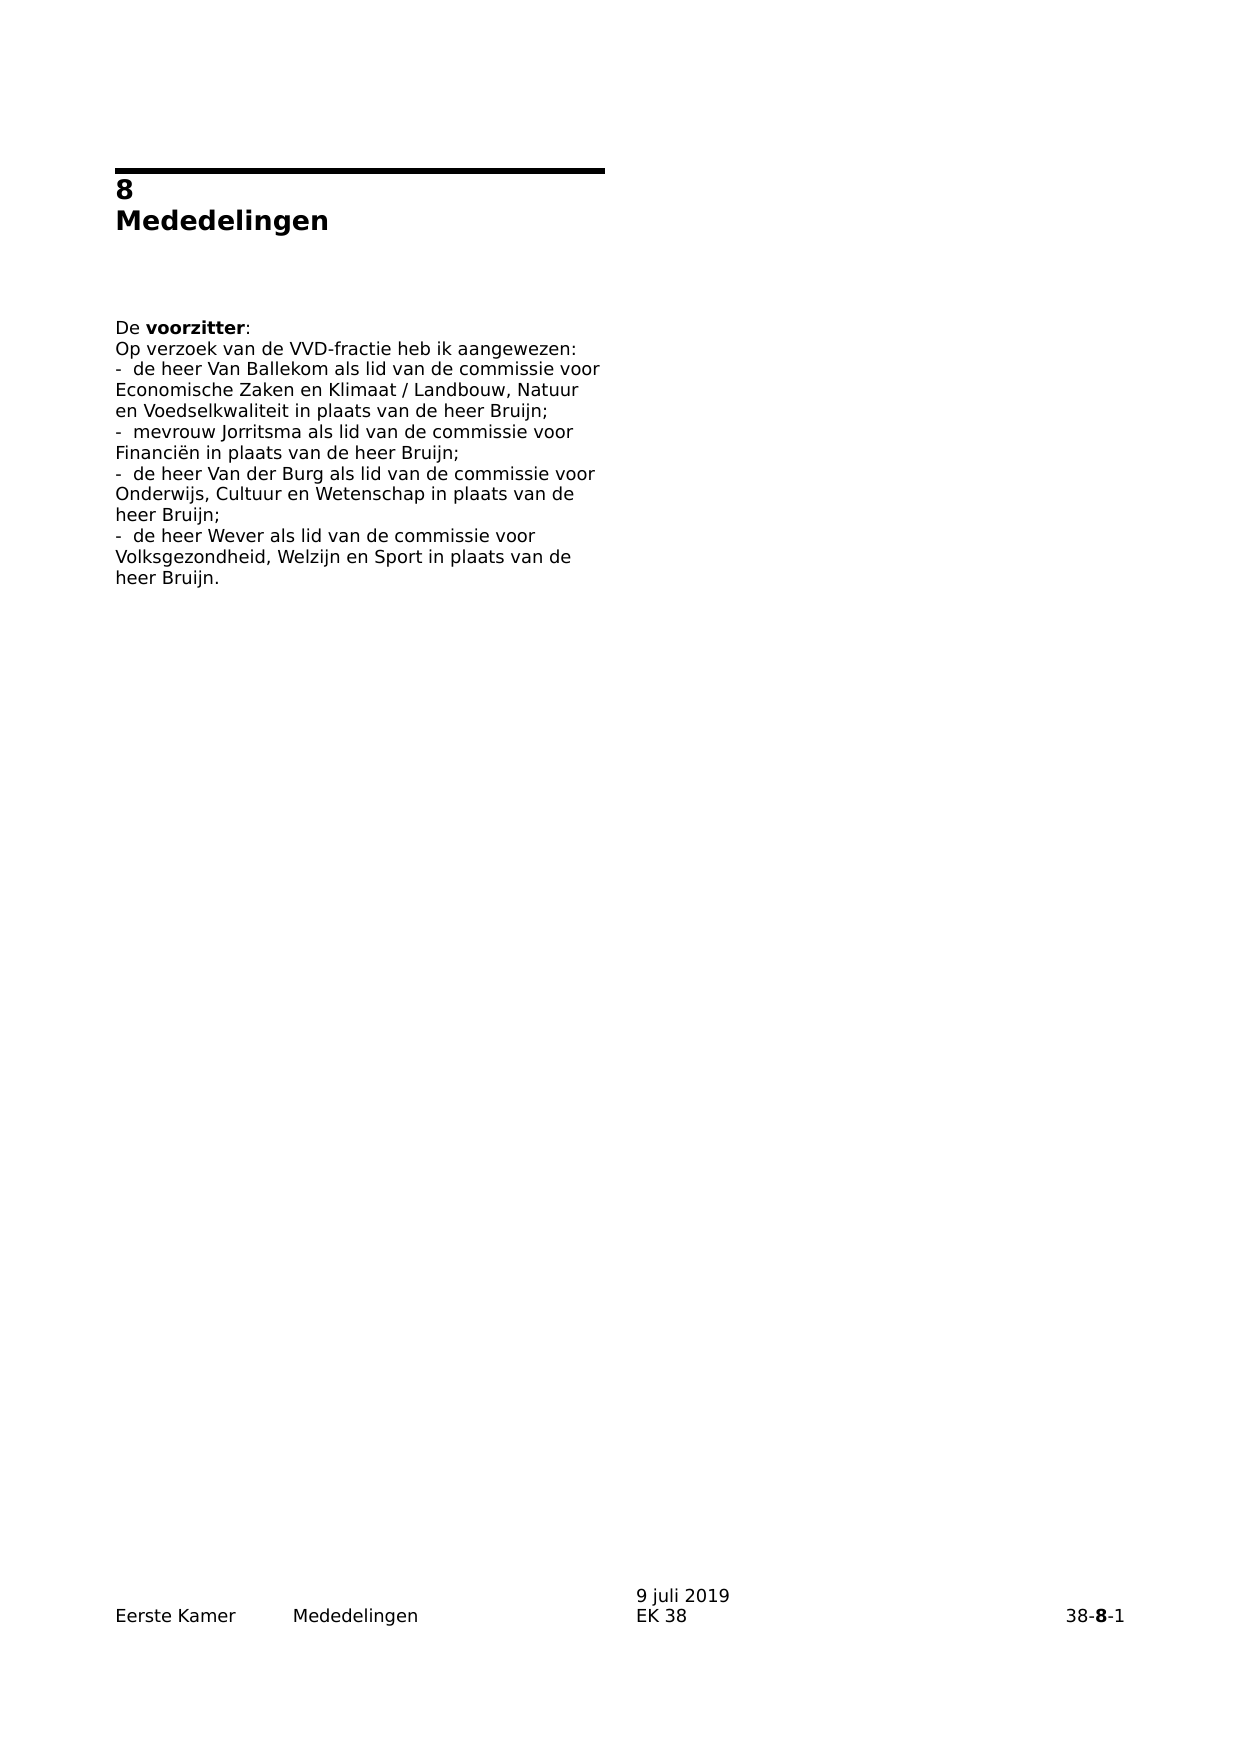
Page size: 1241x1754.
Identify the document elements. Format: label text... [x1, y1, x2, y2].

list de heer Van der Burg als lid van de commissie voor Onderwijs, Cultuur en Wetenschap in plaats van de heer Bruijn; [115, 463, 605, 526]
title 8 Mededelingen [115, 174, 605, 237]
list de heer Van Ballekom als lid van de commissie voor Economische Zaken en Klimaat / Landbouw, Natuur en Voedselkwaliteit in plaats van de heer Bruijn; [115, 359, 605, 422]
list mevrouw Jorritsma als lid van de commissie voor Financiën in plaats van de heer Bruijn; [115, 422, 605, 463]
text De voorzitter: [115, 318, 605, 338]
list de heer Wever als lid van de commissie voor Volksgezondheid, Welzijn en Sport in plaats van de heer Bruijn. [115, 526, 605, 588]
text Op verzoek van de VVD-fractie heb ik aangewezen: [115, 338, 605, 359]
